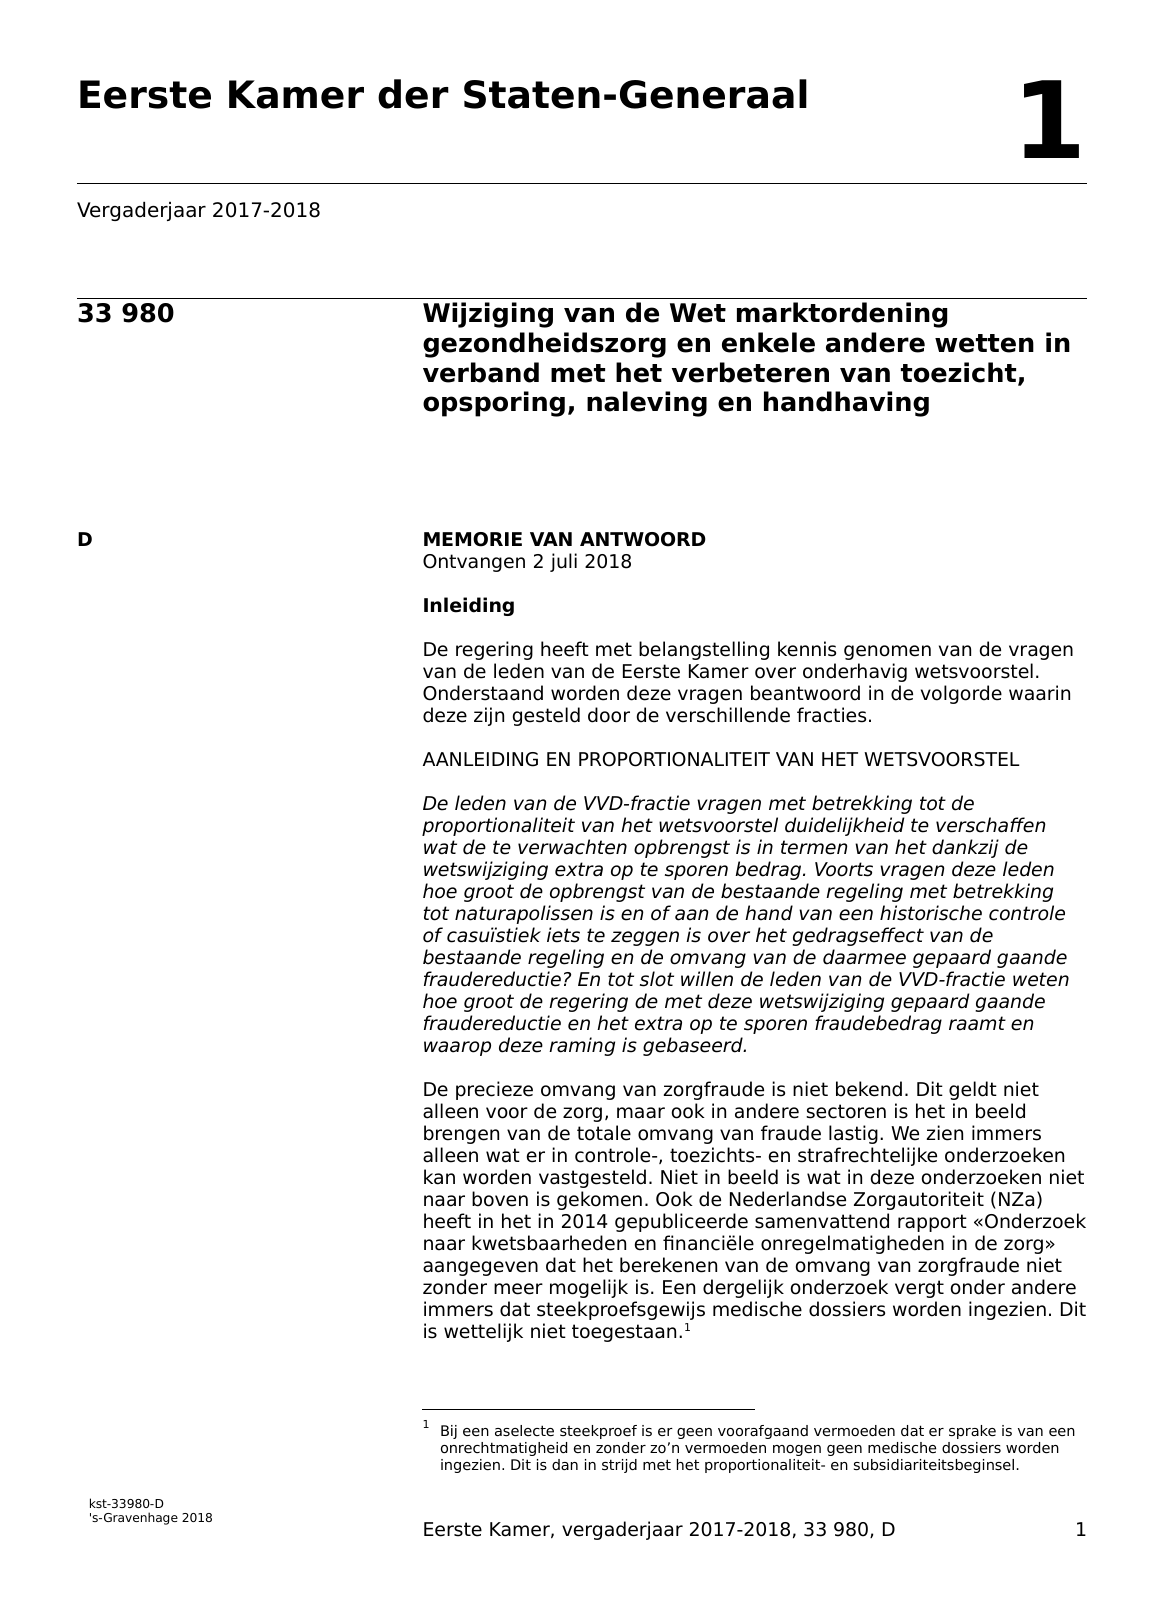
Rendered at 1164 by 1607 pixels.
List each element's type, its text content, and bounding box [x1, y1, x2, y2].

table_header 1 [886, 59, 1087, 183]
text 's-Gravenhage 2018 [88, 1511, 323, 1525]
text Ontvangen 2 juli 2018 [422, 551, 1087, 573]
text De precieze omvang van zorgfraude is niet bekend. Dit geldt niet alleen voor de zorg, maar ook in andere sectoren is het in beeld brengen van de totale omvang van fraude lastig. We zien immers alleen wat er in controle-, toezichts- en strafrechtelijke onderzoeken kan worden vastgesteld. Niet in beeld is wat in deze onderzoeken niet naar boven is gekomen. Ook de Nederlandse Zorgautoriteit (NZa) heeft in het in 2014 gepubliceerde samenvattend rapport «Onderzoek naar kwetsbaarheden en financiële onregelmatigheden in de zorg» aangegeven dat het berekenen van de omvang van zorgfraude niet zonder meer mogelijk is. Een dergelijk onderzoek vergt onder andere immers dat steekproefsgewijs medische dossiers worden ingezien. Dit is wettelijk niet toegestaan. [422, 1079, 1087, 1343]
text De regering heeft met belangstelling kennis genomen van de vragen van de leden van de Eerste Kamer over onderhavig wetsvoorstel. Onderstaand worden deze vragen beantwoord in de volgorde waarin deze zijn gesteld door de verschillende fracties. [422, 639, 1087, 727]
text De leden van de VVD-fractie vragen met betrekking tot de proportionaliteit van het wetsvoorstel duidelijkheid te verschaffen wat de te verwachten opbrengst is in termen van het dankzij de wetswijziging extra op te sporen bedrag. Voorts vragen deze leden hoe groot de opbrengst van de bestaande regeling met betrekking tot naturapolissen is en of aan de hand van een historische controle of casuïstiek iets te zeggen is over het gedragseffect van de bestaande regeling en de omvang van de daarmee gepaard gaande fraudereductie? En tot slot willen de leden van de VVD-fractie weten hoe groot de regering de met deze wetswijziging gepaard gaande fraudereductie en het extra op te sporen fraudebedrag raamt en waarop deze raming is gebaseerd. [422, 793, 1087, 1057]
text kst-33980-D [88, 1497, 323, 1511]
table_cell Vergaderjaar 2017-2018 [77, 184, 1087, 298]
subtitle D MEMORIE VAN ANTWOORD [77, 529, 1087, 551]
text Bij een aselecte steekproef is er geen voorafgaand vermoeden dat er sprake is van een onrechtmatigheid en zonder zo’n vermoeden mogen geen medische dossiers worden ingezien. Dit is dan in strijd met het proportionaliteit- en subsidiariteitsbeginsel. [422, 1418, 1087, 1474]
table_header Eerste Kamer der Staten-Generaal [77, 59, 886, 183]
subtitle AANLEIDING EN PROPORTIONALITEIT VAN HET WETSVOORSTEL [422, 749, 1087, 771]
subtitle Inleiding [422, 595, 1087, 617]
subtitle 33 980 Wijziging van de Wet marktordening gezondheidszorg en enkele andere wetten in verband met het verbeteren van toezicht, opsporing, naleving en handhaving [77, 299, 1087, 418]
